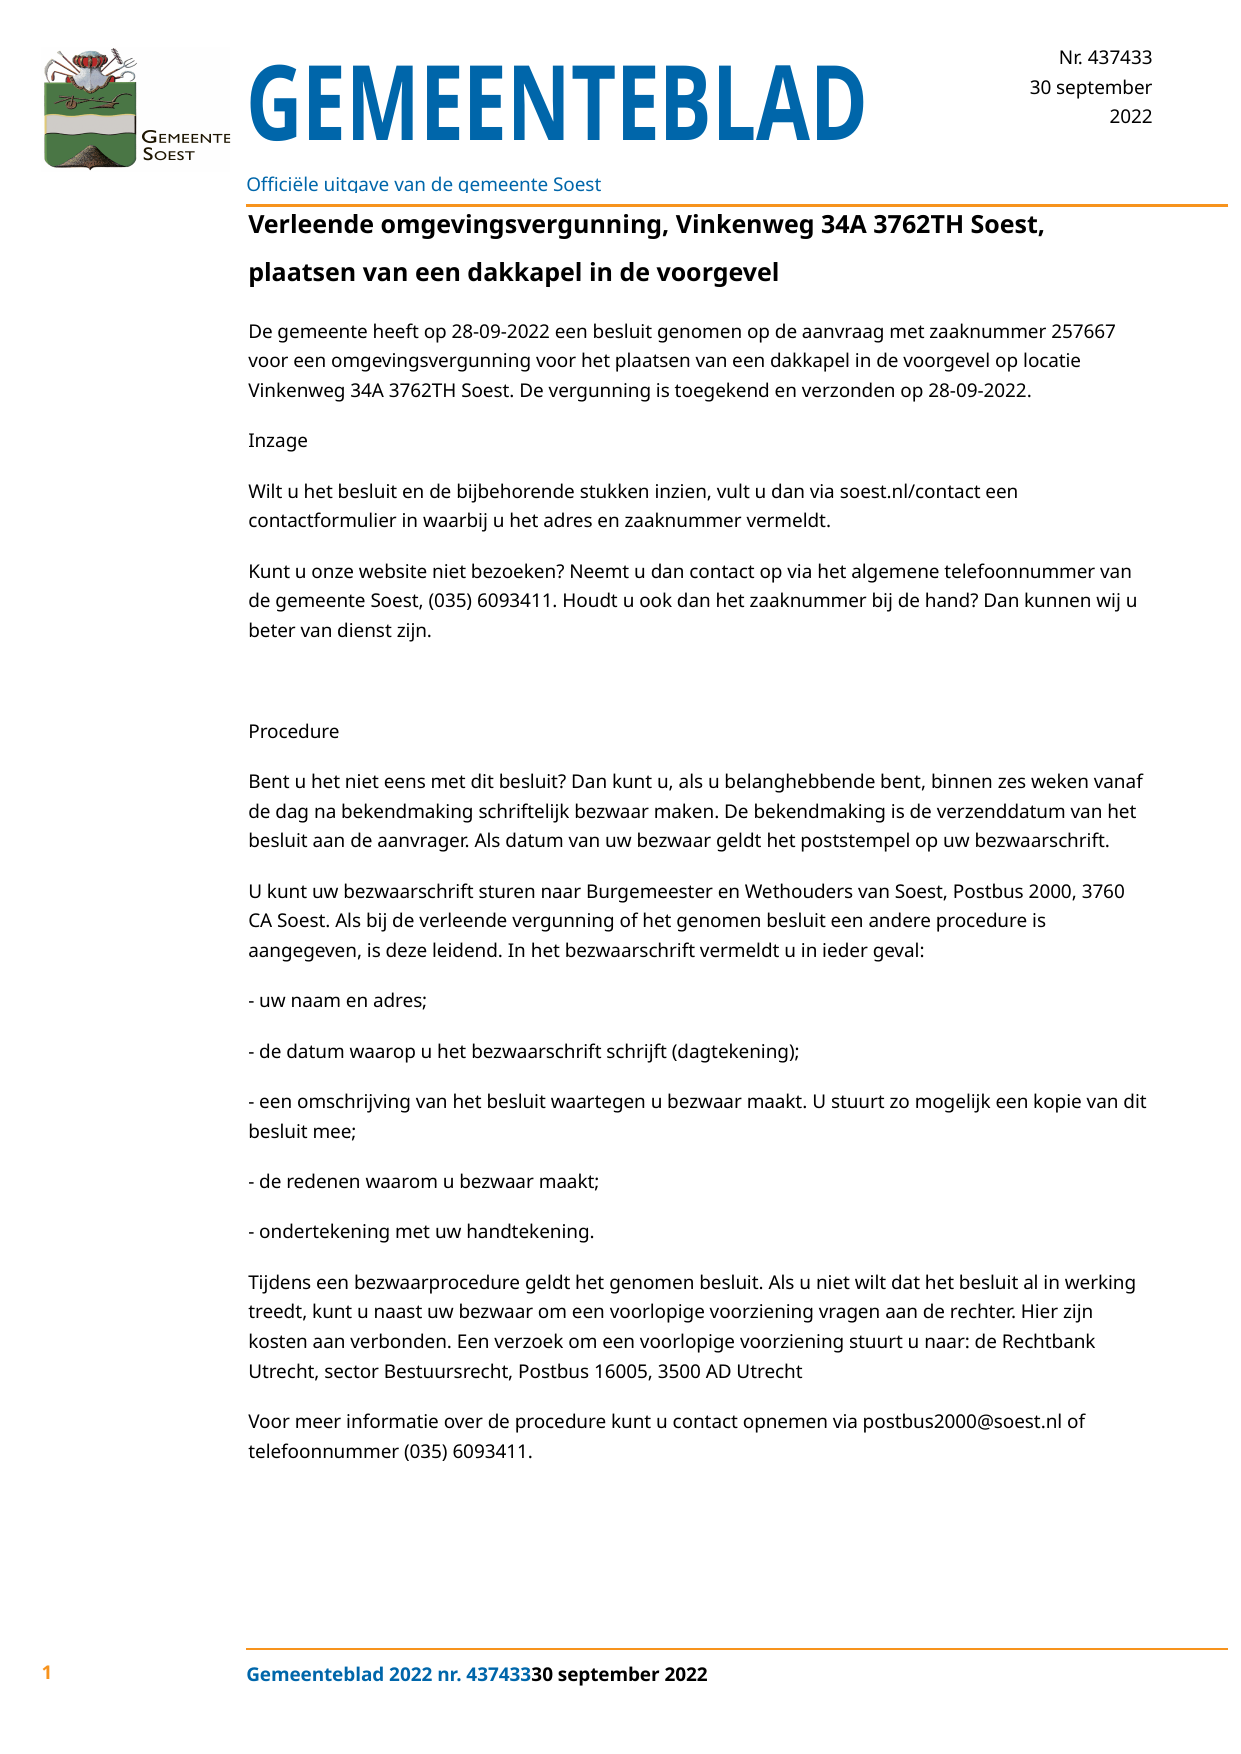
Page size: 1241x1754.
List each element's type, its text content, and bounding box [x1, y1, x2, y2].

text De gemeente heeft op 28-09-2022 een besluit genomen op de aanvraag met zaaknummer 257667 voor een omgevingsvergunning voor het plaatsen van een dakkapel in de voorgevel op locatie Vinkenweg 34A 3762TH Soest. De vergunning is toegekend en verzonden op 28-09-2022. [248, 318, 1152, 403]
text Verleende omgevingsvergunning, Vinkenweg 34A 3762TH Soest, plaatsen van een dakkapel in de voorgevel [248, 207, 1152, 288]
text - de redenen waarom u bezwaar maakt; [248, 1168, 1152, 1194]
text U kunt uw bezwaarschrift sturen naar Burgemeester en Wethouders van Soest, Postbus 2000, 3760 CA Soest. Als bij de verleende vergunning of het genomen besluit een andere procedure is aangegeven, is deze leidend. In het bezwaarschrift vermeldt u in ieder geval: [248, 878, 1152, 963]
text - ondertekening met uw handtekening. [248, 1219, 1152, 1244]
picture [41, 47, 231, 172]
text - uw naam en adres; [248, 987, 1152, 1013]
text Kunt u onze website niet bezoeken? Neemt u dan contact op via het algemene telefoonnummer van de gemeente Soest, (035) 6093411. Houdt u ook dan het zaaknummer bij de hand? Dan kunnen wij u beter van dienst zijn. [248, 558, 1152, 643]
text Tijdens een bezwaarprocedure geldt het genomen besluit. Als u niet wilt dat het besluit al in werking treedt, kunt u naast uw bezwaar om een voorlopige voorziening vragen aan de rechter. Hier zijn kosten aan verbonden. Een verzoek om een voorlopige voorziening stuurt u naar: de Rechtbank Utrecht, sector Bestuursrecht, Postbus 16005, 3500 AD Utrecht [248, 1269, 1152, 1384]
text Wilt u het besluit en de bijbehorende stukken inzien, vult u dan via soest.nl/contact een contactformulier in waarbij u het adres en zaaknummer vermeldt. [248, 478, 1152, 533]
text - de datum waarop u het bezwaarschrift schrijft (dagtekening); [248, 1038, 1152, 1064]
text - een omschrijving van het besluit waartegen u bezwaar maakt. U stuurt zo mogelijk een kopie van dit besluit mee; [248, 1088, 1152, 1144]
text Inzage [248, 427, 1152, 453]
text Bent u het niet eens met dit besluit? Dan kunt u, als u belanghebbende bent, binnen zes weken vanaf de dag na bekendmaking schriftelijk bezwaar maken. De bekendmaking is de verzenddatum van het besluit aan de aanvrager. Als datum van uw bezwaar geldt het poststempel op uw bezwaarschrift. [248, 768, 1152, 853]
text Procedure [248, 718, 1152, 744]
text Voor meer informatie over de procedure kunt u contact opnemen via postbus2000@soest.nl of telefoonnummer (035) 6093411. [248, 1408, 1152, 1464]
